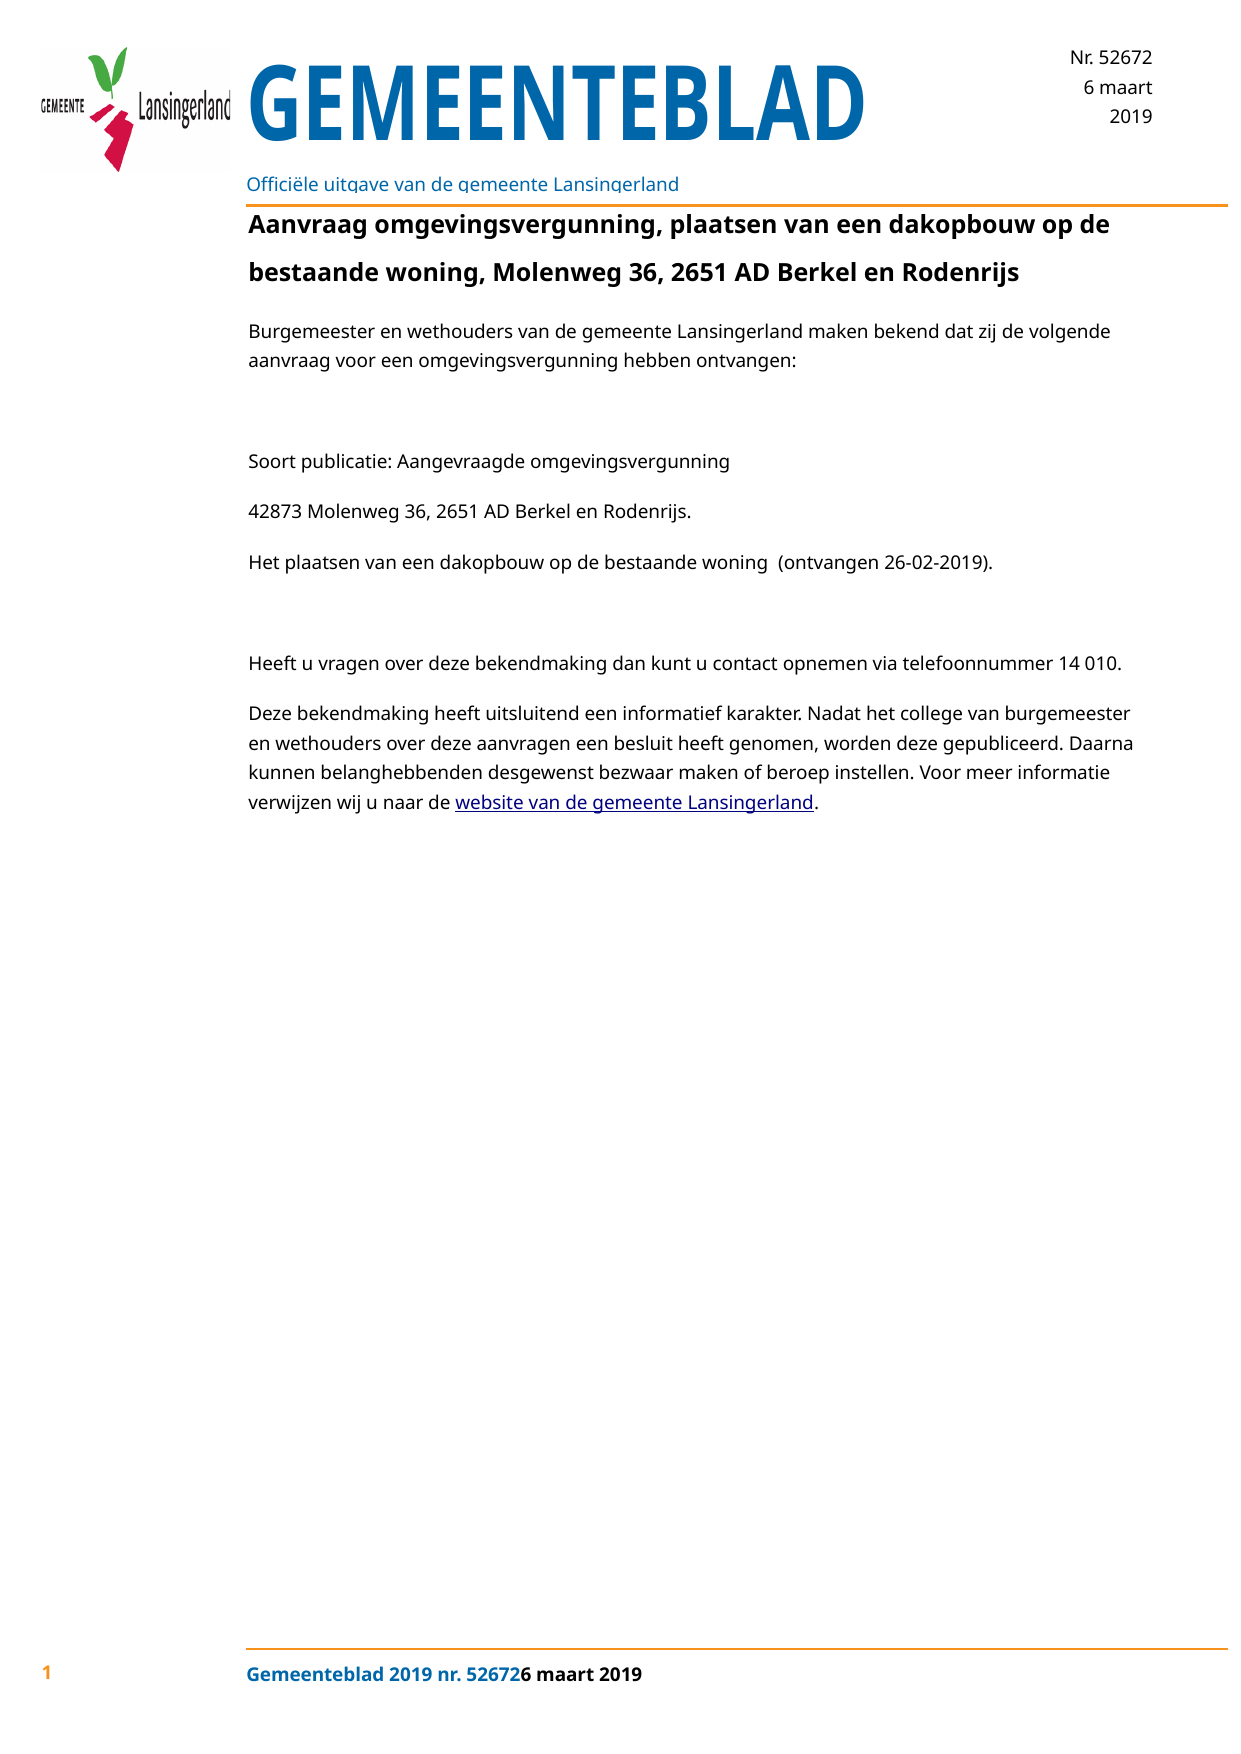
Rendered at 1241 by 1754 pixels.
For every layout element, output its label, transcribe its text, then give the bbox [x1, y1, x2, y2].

text Burgemeester en wethouders van de gemeente Lansingerland maken bekend dat zij de volgende aanvraag voor een omgevingsvergunning hebben ontvangen: [248, 318, 1152, 373]
text Het plaatsen van een dakopbouw op de bestaande woning (ontvangen 26-02-2019). [248, 549, 1152, 575]
text Aanvraag omgevingsvergunning, plaatsen van een dakopbouw op de bestaande woning, Molenweg 36, 2651 AD Berkel en Rodenrijs [248, 207, 1152, 288]
text Heeft u vragen over deze bekendmaking dan kunt u contact opnemen via telefoonnummer 14 010. [248, 650, 1152, 676]
text Deze bekendmaking heeft uitsluitend een informatief karakter. Nadat het college van burgemeester en wethouders over deze aanvragen een besluit heeft genomen, worden deze gepubliceerd. Daarna kunnen belanghebbenden desgewenst bezwaar maken of beroep instellen. Voor meer informatie verwijzen wij u naar de website van de gemeente Lansingerland. [248, 700, 1152, 815]
picture [41, 47, 231, 172]
text Soort publicatie: Aangevraagde omgevingsvergunning [248, 448, 1152, 474]
text 42873 Molenweg 36, 2651 AD Berkel en Rodenrijs. [248, 499, 1152, 524]
